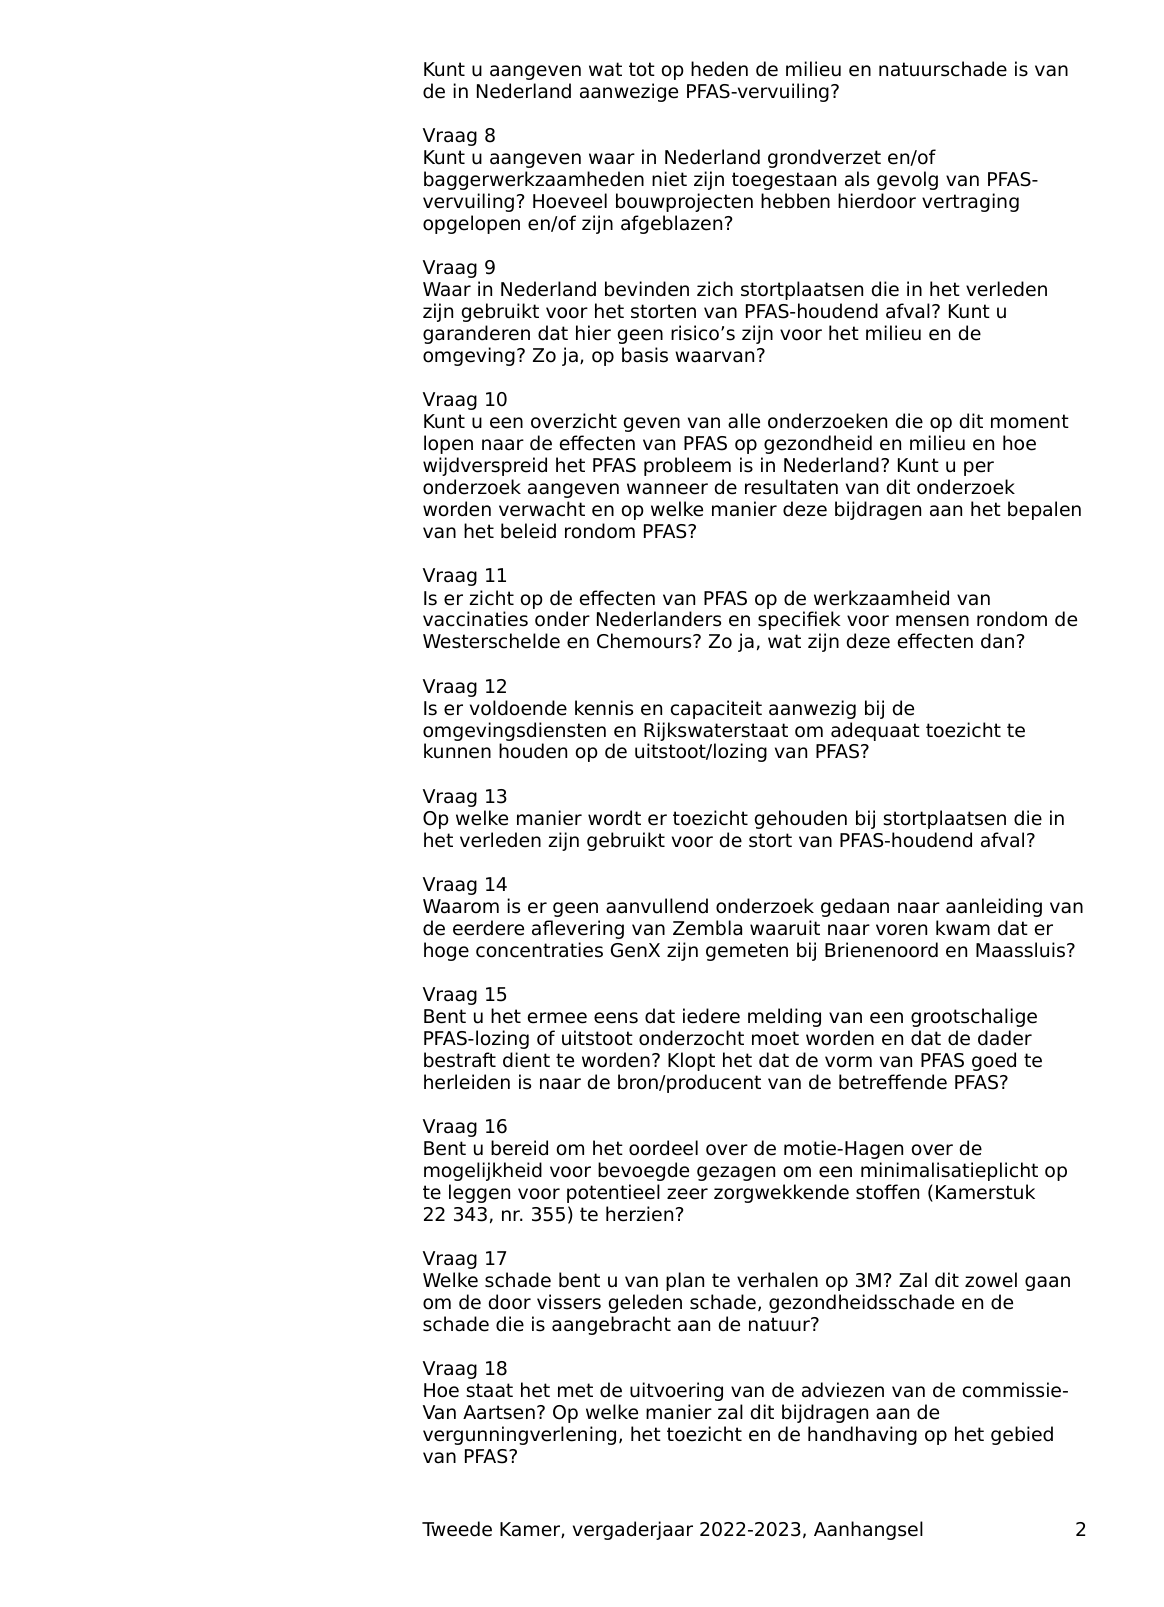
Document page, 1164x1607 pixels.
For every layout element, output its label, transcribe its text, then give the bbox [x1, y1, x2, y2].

text Vraag 17 [422, 1248, 1087, 1270]
text Vraag 11 [422, 565, 1087, 587]
text Vraag 8 [422, 125, 1087, 147]
text Vraag 18 [422, 1358, 1087, 1380]
text Kunt u aangeven wat tot op heden de milieu en natuurschade is van de in Nederland aanwezige PFAS-vervuiling? [422, 59, 1087, 103]
text Vraag 15 [422, 984, 1087, 1006]
text Vraag 12 [422, 676, 1087, 697]
text Welke schade bent u van plan te verhalen op 3M? Zal dit zowel gaan om de door vissers geleden schade, gezondheidsschade en de schade die is aangebracht aan de natuur? [422, 1270, 1087, 1336]
text Vraag 10 [422, 389, 1087, 411]
text Bent u bereid om het oordeel over de motie-Hagen over de mogelijkheid voor bevoegde gezagen om een minimalisatieplicht op te leggen voor potentieel zeer zorgwekkende stoffen (Kamerstuk 22 343, nr. 355) te herzien? [422, 1138, 1087, 1226]
text Vraag 13 [422, 786, 1087, 808]
text Kunt u aangeven waar in Nederland grondverzet en/of baggerwerkzaamheden niet zijn toegestaan als gevolg van PFAS-vervuiling? Hoeveel bouwprojecten hebben hierdoor vertraging opgelopen en/of zijn afgeblazen? [422, 147, 1087, 235]
text Is er zicht op de effecten van PFAS op de werkzaamheid van vaccinaties onder Nederlanders en specifiek voor mensen rondom de Westerschelde en Chemours? Zo ja, wat zijn deze effecten dan? [422, 587, 1087, 653]
text Hoe staat het met de uitvoering van de adviezen van de commissie-Van Aartsen? Op welke manier zal dit bijdragen aan de vergunningverlening, het toezicht en de handhaving op het gebied van PFAS? [422, 1380, 1087, 1468]
text Vraag 9 [422, 257, 1087, 279]
text Waarom is er geen aanvullend onderzoek gedaan naar aanleiding van de eerdere aflevering van Zembla waaruit naar voren kwam dat er hoge concentraties GenX zijn gemeten bij Brienenoord en Maassluis? [422, 896, 1087, 962]
text Vraag 16 [422, 1116, 1087, 1138]
text Kunt u een overzicht geven van alle onderzoeken die op dit moment lopen naar de effecten van PFAS op gezondheid en milieu en hoe wijdverspreid het PFAS probleem is in Nederland? Kunt u per onderzoek aangeven wanneer de resultaten van dit onderzoek worden verwacht en op welke manier deze bijdragen aan het bepalen van het beleid rondom PFAS? [422, 411, 1087, 543]
text Vraag 14 [422, 874, 1087, 896]
text Is er voldoende kennis en capaciteit aanwezig bij de omgevingsdiensten en Rijkswaterstaat om adequaat toezicht te kunnen houden op de uitstoot/lozing van PFAS? [422, 697, 1087, 763]
text Op welke manier wordt er toezicht gehouden bij stortplaatsen die in het verleden zijn gebruikt voor de stort van PFAS-houdend afval? [422, 808, 1087, 852]
text Bent u het ermee eens dat iedere melding van een grootschalige PFAS-lozing of uitstoot onderzocht moet worden en dat de dader bestraft dient te worden? Klopt het dat de vorm van PFAS goed te herleiden is naar de bron/producent van de betreffende PFAS? [422, 1006, 1087, 1094]
text Waar in Nederland bevinden zich stortplaatsen die in het verleden zijn gebruikt voor het storten van PFAS-houdend afval? Kunt u garanderen dat hier geen risico’s zijn voor het milieu en de omgeving? Zo ja, op basis waarvan? [422, 279, 1087, 367]
